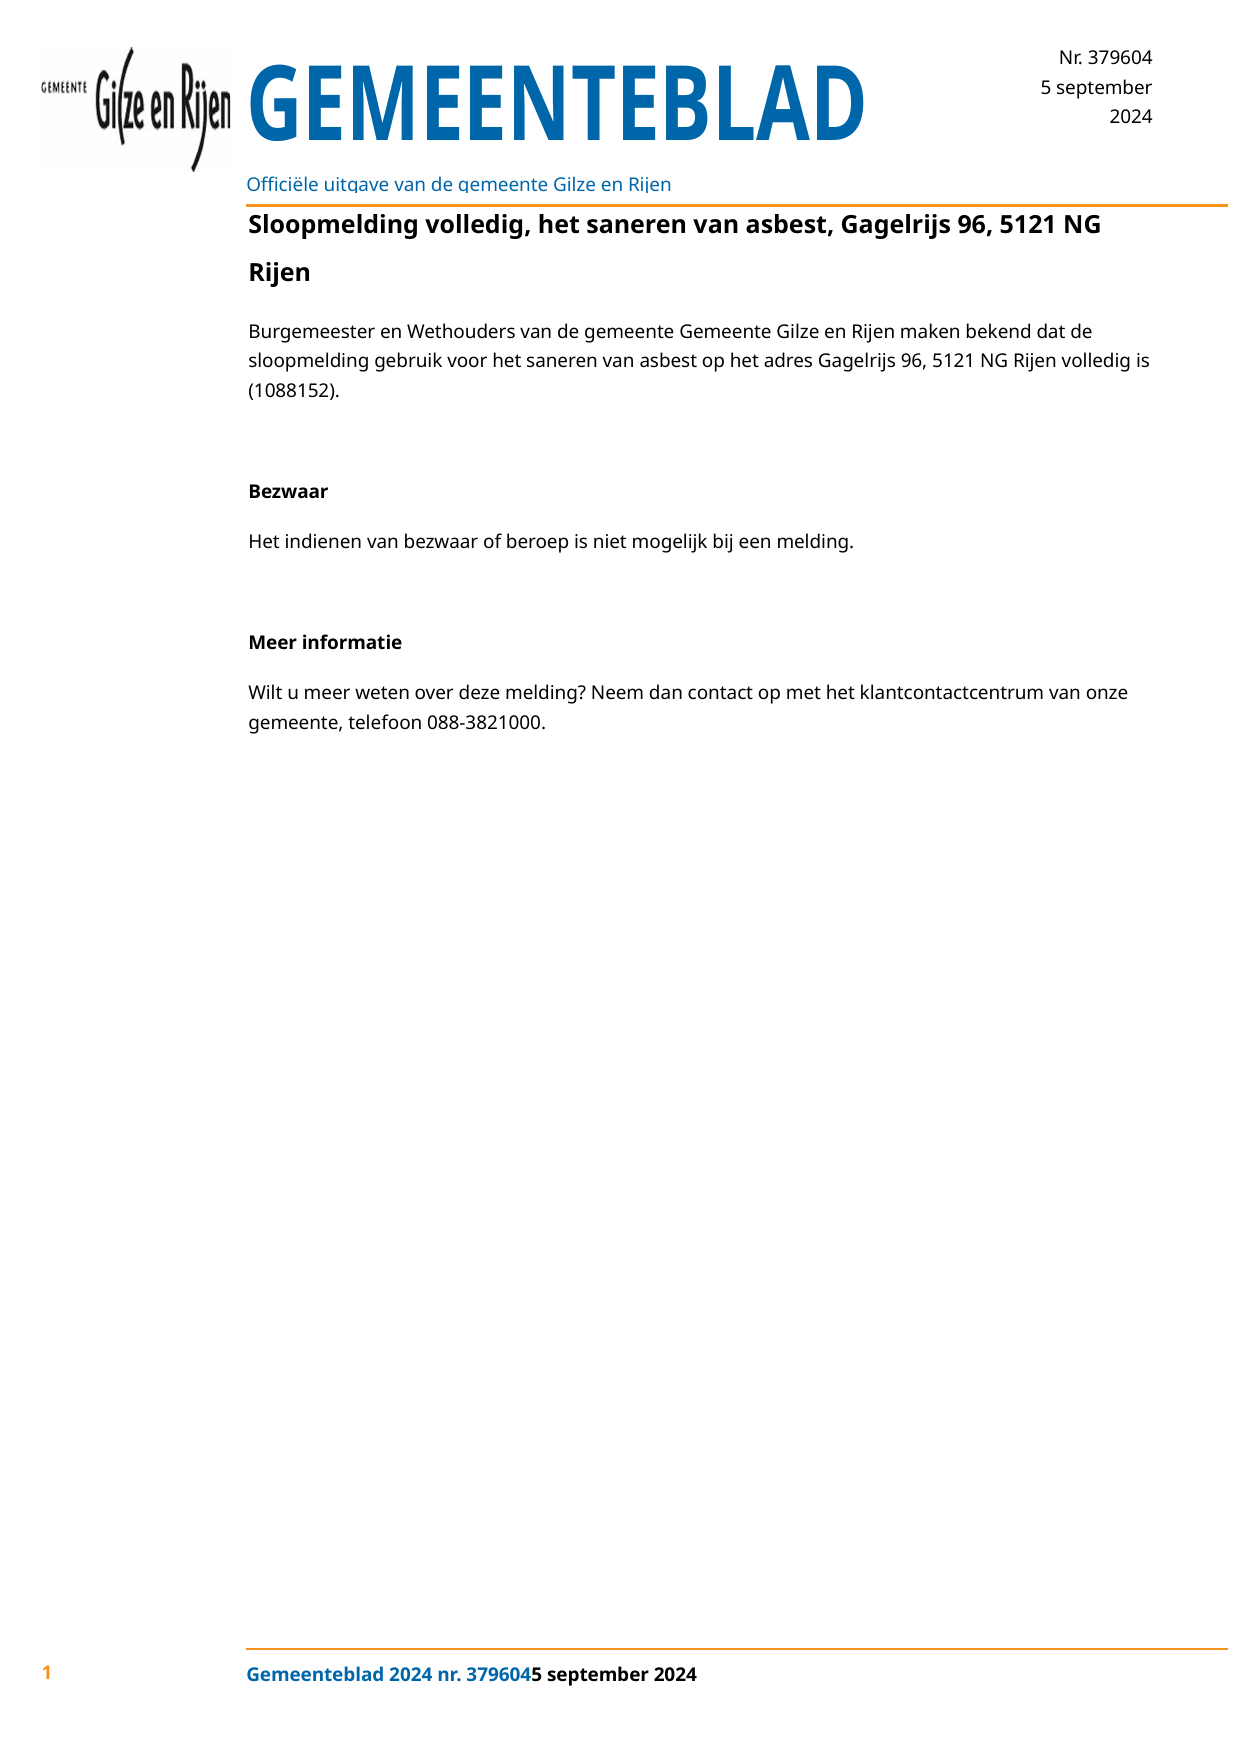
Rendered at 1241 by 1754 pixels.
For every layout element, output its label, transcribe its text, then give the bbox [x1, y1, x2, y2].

text Het indienen van bezwaar of beroep is niet mogelijk bij een melding. [248, 528, 1152, 554]
text Burgemeester en Wethouders van de gemeente Gemeente Gilze en Rijen maken bekend dat de sloopmelding gebruik voor het saneren van asbest op het adres Gagelrijs 96, 5121 NG Rijen volledig is (1088152). [248, 318, 1152, 403]
picture [41, 47, 231, 172]
text Bezwaar [248, 478, 1152, 504]
text Meer informatie [248, 629, 1152, 655]
text Sloopmelding volledig, het saneren van asbest, Gagelrijs 96, 5121 NG Rijen [248, 207, 1152, 288]
text Wilt u meer weten over deze melding? Neem dan contact op met het klantcontactcentrum van onze gemeente, telefoon 088-3821000. [248, 679, 1152, 735]
